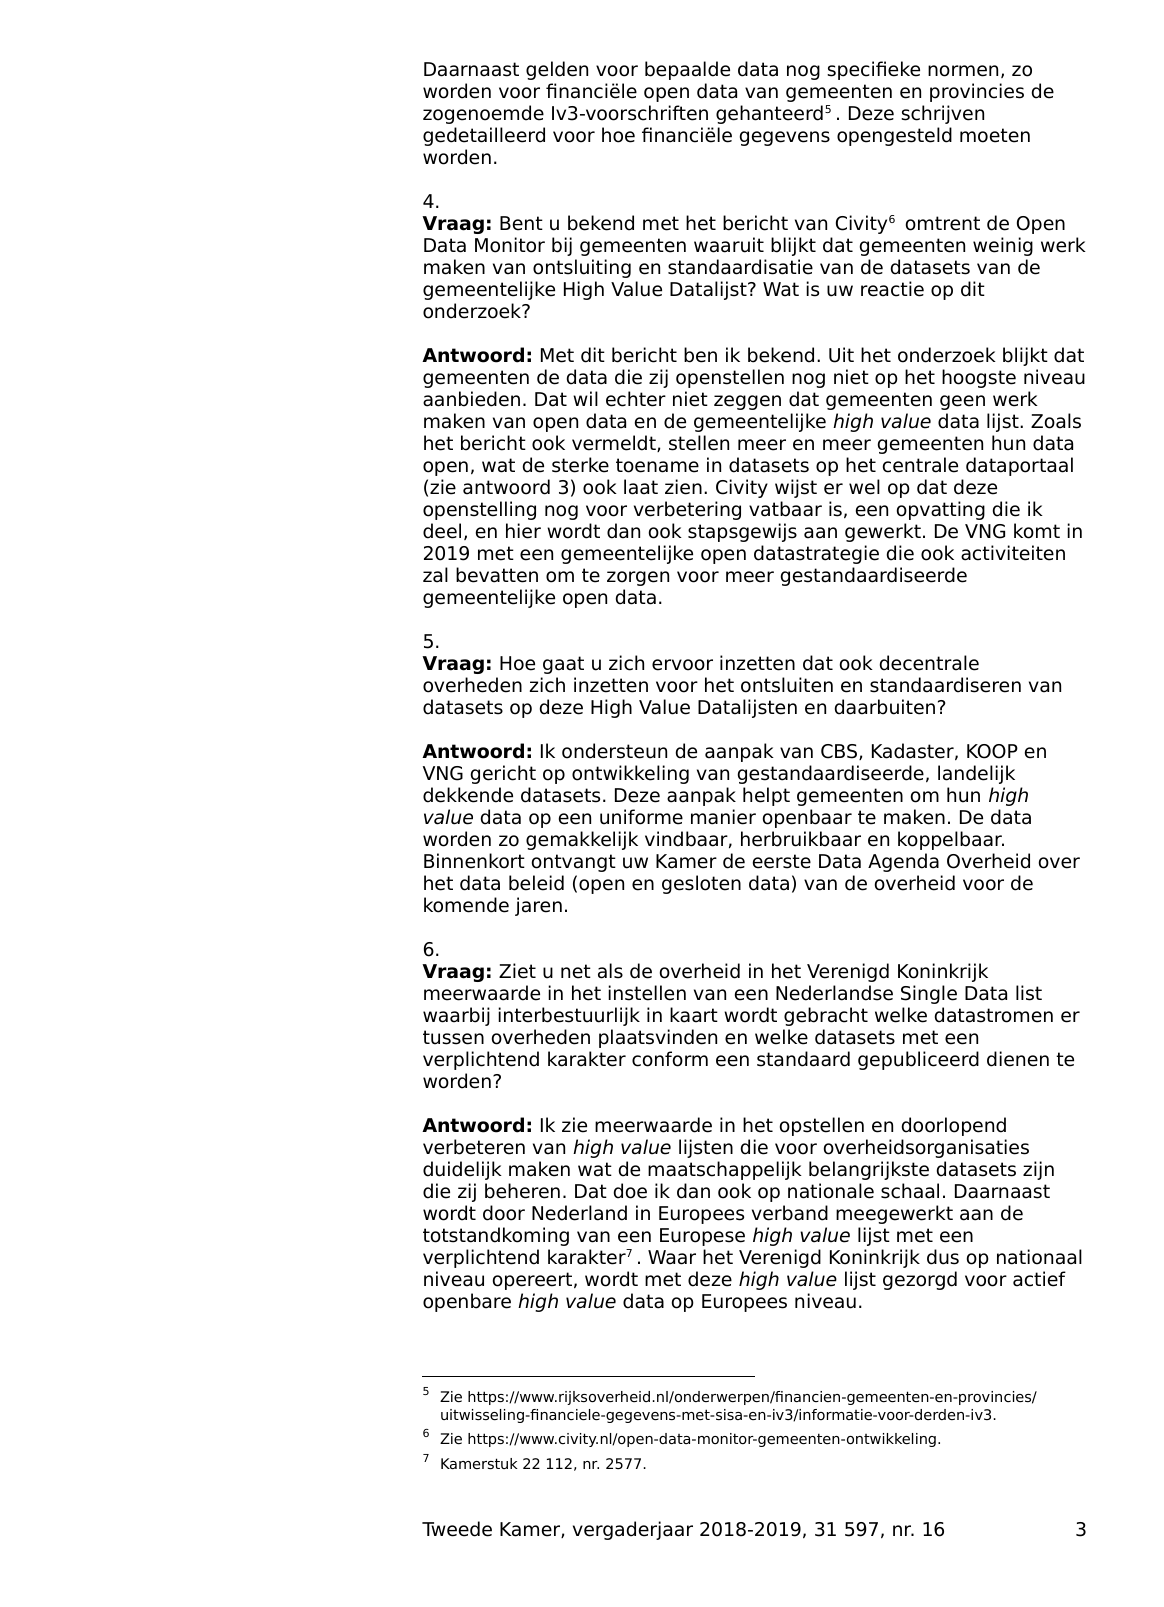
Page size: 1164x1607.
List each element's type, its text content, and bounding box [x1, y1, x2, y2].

text Kamerstuk 22 112, nr. 2577. [422, 1452, 1087, 1474]
text 4. [422, 191, 1087, 213]
text Antwoord: Ik ondersteun de aanpak van CBS, Kadaster, KOOP en VNG gericht op ontwikkeling van gestandaardiseerde, landelijk dekkende datasets. Deze aanpak helpt gemeenten om hun high value data op een uniforme manier openbaar te maken. De data worden zo gemakkelijk vindbaar, herbruikbaar en koppelbaar. Binnenkort ontvangt uw Kamer de eerste Data Agenda Overheid over het data beleid (open en gesloten data) van de overheid voor de komende jaren. [422, 741, 1087, 917]
text 6. [422, 939, 1087, 961]
text Vraag: Ziet u net als de overheid in het Verenigd Koninkrijk meerwaarde in het instellen van een Nederlandse Single Data list waarbij interbestuurlijk in kaart wordt gebracht welke datastromen er tussen overheden plaatsvinden en welke datasets met een verplichtend karakter conform een standaard gepubliceerd dienen te worden? [422, 961, 1087, 1093]
text Zie https://www.civity.nl/open-data-monitor-gemeenten-ontwikkeling. [422, 1427, 1087, 1449]
text Vraag: Hoe gaat u zich ervoor inzetten dat ook decentrale overheden zich inzetten voor het ontsluiten en standaardiseren van datasets op deze High Value Datalijsten en daarbuiten? [422, 653, 1087, 719]
text Daarnaast gelden voor bepaalde data nog specifieke normen, zo worden voor financiële open data van gemeenten en provincies de zogenoemde Iv3-voorschriften gehanteerd. Deze schrijven gedetailleerd voor hoe financiële gegevens opengesteld moeten worden. [422, 59, 1087, 169]
text Antwoord: Met dit bericht ben ik bekend. Uit het onderzoek blijkt dat gemeenten de data die zij openstellen nog niet op het hoogste niveau aanbieden. Dat wil echter niet zeggen dat gemeenten geen werk maken van open data en de gemeentelijke high value data lijst. Zoals het bericht ook vermeldt, stellen meer en meer gemeenten hun data open, wat de sterke toename in datasets op het centrale dataportaal (zie antwoord 3) ook laat zien. Civity wijst er wel op dat deze openstelling nog voor verbetering vatbaar is, een opvatting die ik deel, en hier wordt dan ook stapsgewijs aan gewerkt. De VNG komt in 2019 met een gemeentelijke open datastrategie die ook activiteiten zal bevatten om te zorgen voor meer gestandaardiseerde gemeentelijke open data. [422, 345, 1087, 609]
text Antwoord: Ik zie meerwaarde in het opstellen en doorlopend verbeteren van high value lijsten die voor overheidsorganisaties duidelijk maken wat de maatschappelijk belangrijkste datasets zijn die zij beheren. Dat doe ik dan ook op nationale schaal. Daarnaast wordt door Nederland in Europees verband meegewerkt aan de totstandkoming van een Europese high value lijst met een verplichtend karakter. Waar het Verenigd Koninkrijk dus op nationaal niveau opereert, wordt met deze high value lijst gezorgd voor actief openbare high value data op Europees niveau. [422, 1115, 1087, 1313]
text 5. [422, 631, 1087, 653]
text Zie https://www.rijksoverheid.nl/onderwerpen/financien-gemeenten-en-provincies/uitwisseling-financiele-gegevens-met-sisa-en-iv3/informatie-voor-derden-iv3. [422, 1385, 1087, 1424]
text Vraag: Bent u bekend met het bericht van Civity omtrent de Open Data Monitor bij gemeenten waaruit blijkt dat gemeenten weinig werk maken van ontsluiting en standaardisatie van de datasets van de gemeentelijke High Value Datalijst? Wat is uw reactie op dit onderzoek? [422, 213, 1087, 323]
